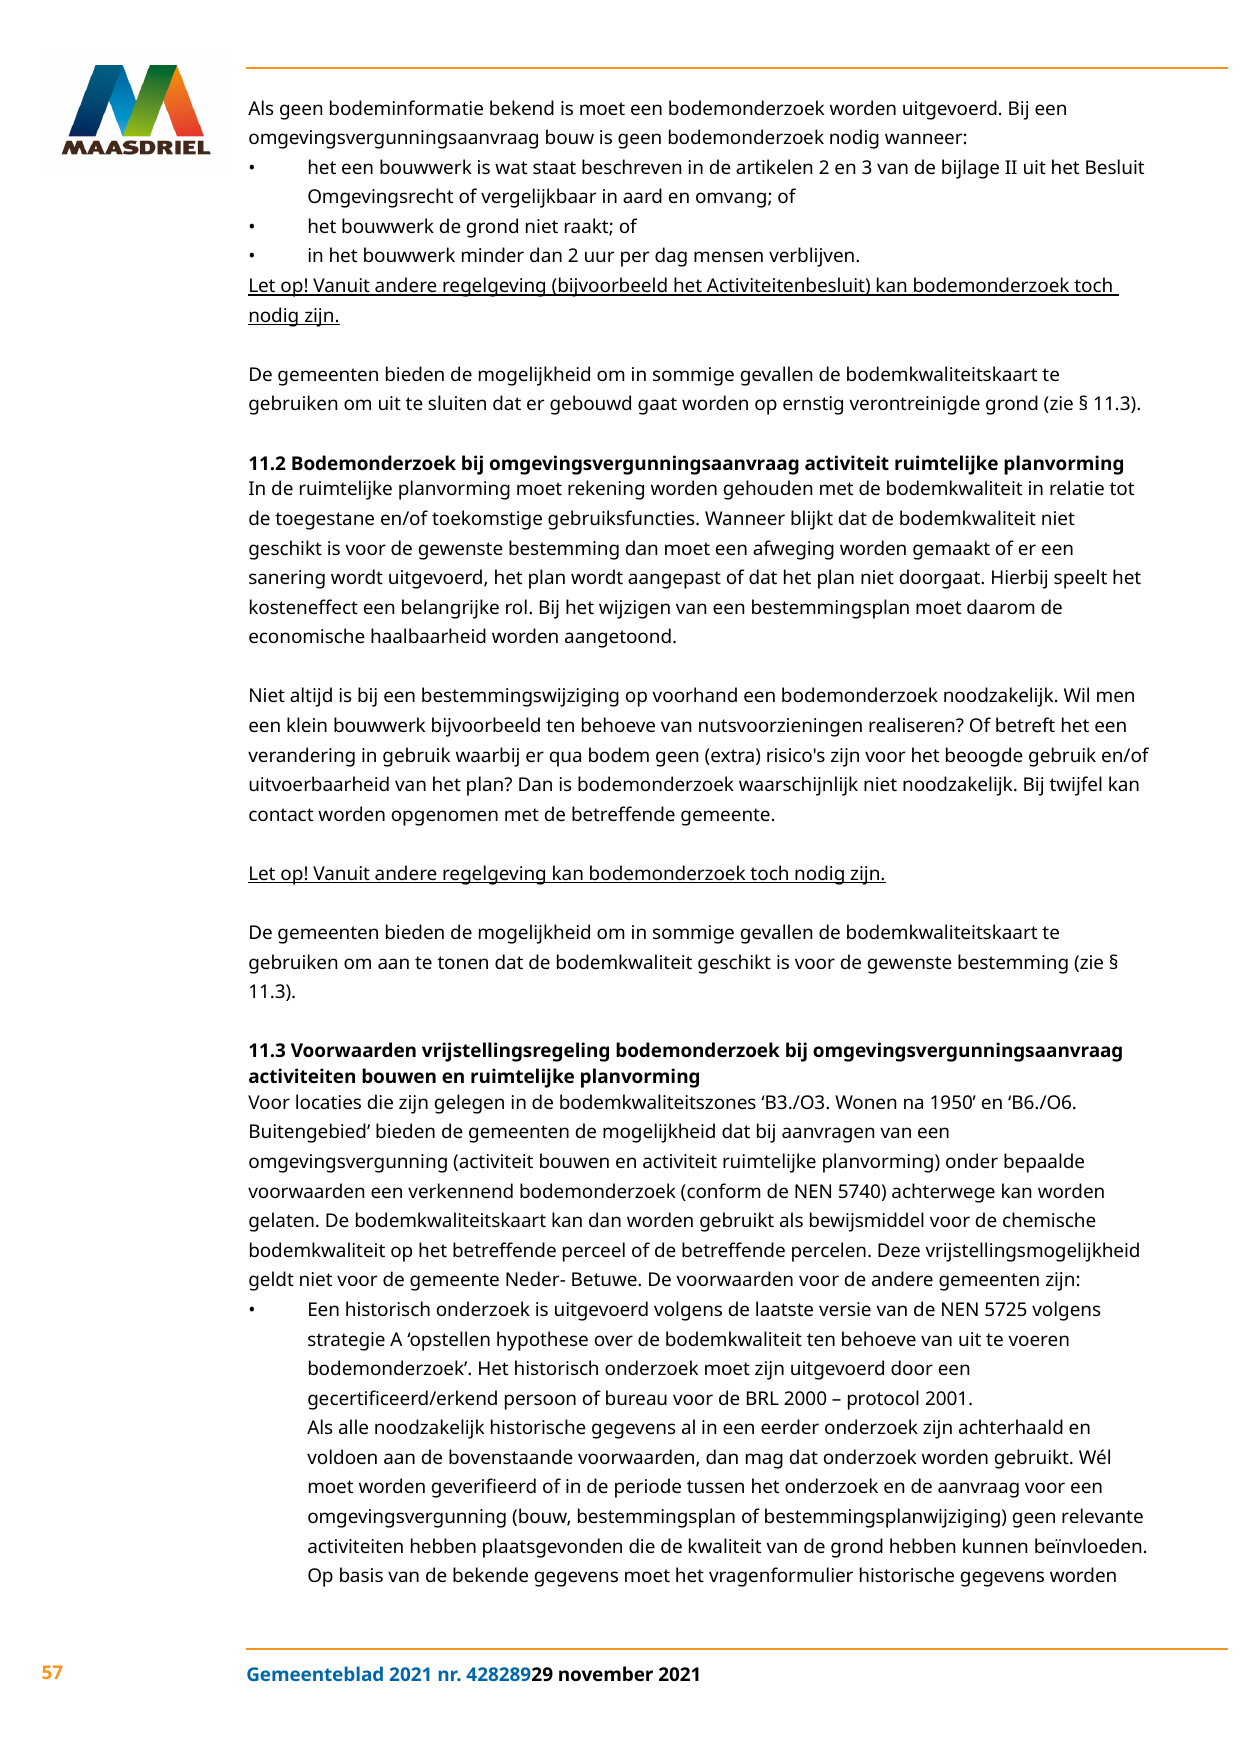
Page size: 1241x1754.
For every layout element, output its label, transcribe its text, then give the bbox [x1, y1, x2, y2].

text Let op! Vanuit andere regelgeving (bijvoorbeeld het Activiteitenbesluit) kan bodemonderzoek toch nodig zijn. [248, 272, 1152, 328]
text Niet altijd is bij een bestemmingswijziging op voorhand een bodemonderzoek noodzakelijk. Wil men een klein bouwwerk bijvoorbeeld ten behoeve van nutsvoorzieningen realiseren? Of betreft het een verandering in gebruik waarbij er qua bodem geen (extra) risico's zijn voor het beoogde gebruik en/of uitvoerbaarheid van het plan? Dan is bodemonderzoek waarschijnlijk niet noodzakelijk. Bij twijfel kan contact worden opgenomen met de betreffende gemeente. [248, 683, 1152, 827]
picture [41, 47, 231, 172]
list in het bouwwerk minder dan 2 uur per dag mensen verblijven. [248, 243, 1152, 268]
list Een historisch onderzoek is uitgevoerd volgens de laatste versie van de NEN 5725 volgens strategie A ‘opstellen hypothese over de bodemkwaliteit ten behoeve van uit te voeren bodemonderzoek’. Het historisch onderzoek moet zijn uitgevoerd door een gecertificeerd/erkend persoon of bureau voor de BRL 2000 – protocol 2001. [248, 1296, 1152, 1411]
text Let op! Vanuit andere regelgeving kan bodemonderzoek toch nodig zijn. [248, 860, 1152, 886]
list het bouwwerk de grond niet raakt; of [248, 213, 1152, 239]
text 11.2 Bodemonderzoek bij omgevingsvergunningsaanvraag activiteit ruimtelijke planvorming [248, 450, 1152, 476]
text Voor locaties die zijn gelegen in de bodemkwaliteitszones ‘B3./O3. Wonen na 1950’ en ‘B6./O6. Buitengebied’ bieden de gemeenten de mogelijkheid dat bij aanvragen van een omgevingsvergunning (activiteit bouwen en activiteit ruimtelijke planvorming) onder bepaalde voorwaarden een verkennend bodemonderzoek (conform de NEN 5740) achterwege kan worden gelaten. De bodemkwaliteitskaart kan dan worden gebruikt als bewijsmiddel voor de chemische bodemkwaliteit op het betreffende perceel of de betreffende percelen. Deze vrijstellingsmogelijkheid geldt niet voor de gemeente Neder- Betuwe. De voorwaarden voor de andere gemeenten zijn: [248, 1089, 1152, 1292]
text In de ruimtelijke planvorming moet rekening worden gehouden met de bodemkwaliteit in relatie tot de toegestane en/of toekomstige gebruiksfuncties. Wanneer blijkt dat de bodemkwaliteit niet geschikt is voor de gewenste bestemming dan moet een afweging worden gemaakt of er een sanering wordt uitgevoerd, het plan wordt aangepast of dat het plan niet doorgaat. Hierbij speelt het kosteneffect een belangrijke rol. Bij het wijzigen van een bestemmingsplan moet daarom de economische haalbaarheid worden aangetoond. [248, 476, 1152, 649]
text De gemeenten bieden de mogelijkheid om in sommige gevallen de bodemkwaliteitskaart te gebruiken om aan te tonen dat de bodemkwaliteit geschikt is voor de gewenste bestemming (zie § 11.3). [248, 919, 1152, 1004]
list Als alle noodzakelijk historische gegevens al in een eerder onderzoek zijn achterhaald en voldoen aan de bovenstaande voorwaarden, dan mag dat onderzoek worden gebruikt. Wél moet worden geverifieerd of in de periode tussen het onderzoek en de aanvraag voor een omgevingsvergunning (bouw, bestemmingsplan of bestemmingsplanwijziging) geen relevante activiteiten hebben plaatsgevonden die de kwaliteit van de grond hebben kunnen beïnvloeden. Op basis van de bekende gegevens moet het vragenformulier historische gegevens worden [248, 1414, 1152, 1588]
list het een bouwwerk is wat staat beschreven in de artikelen 2 en 3 van de bijlage II uit het Besluit Omgevingsrecht of vergelijkbaar in aard en omvang; of [248, 154, 1152, 209]
text Als geen bodeminformatie bekend is moet een bodemonderzoek worden uitgevoerd. Bij een omgevingsvergunningsaanvraag bouw is geen bodemonderzoek nodig wanneer: [248, 95, 1152, 150]
text 11.3 Voorwaarden vrijstellingsregeling bodemonderzoek bij omgevingsvergunningsaanvraag activiteiten bouwen en ruimtelijke planvorming [248, 1038, 1152, 1089]
text De gemeenten bieden de mogelijkheid om in sommige gevallen de bodemkwaliteitskaart te gebruiken om uit te sluiten dat er gebouwd gaat worden op ernstig verontreinigde grond (zie § 11.3). [248, 361, 1152, 416]
